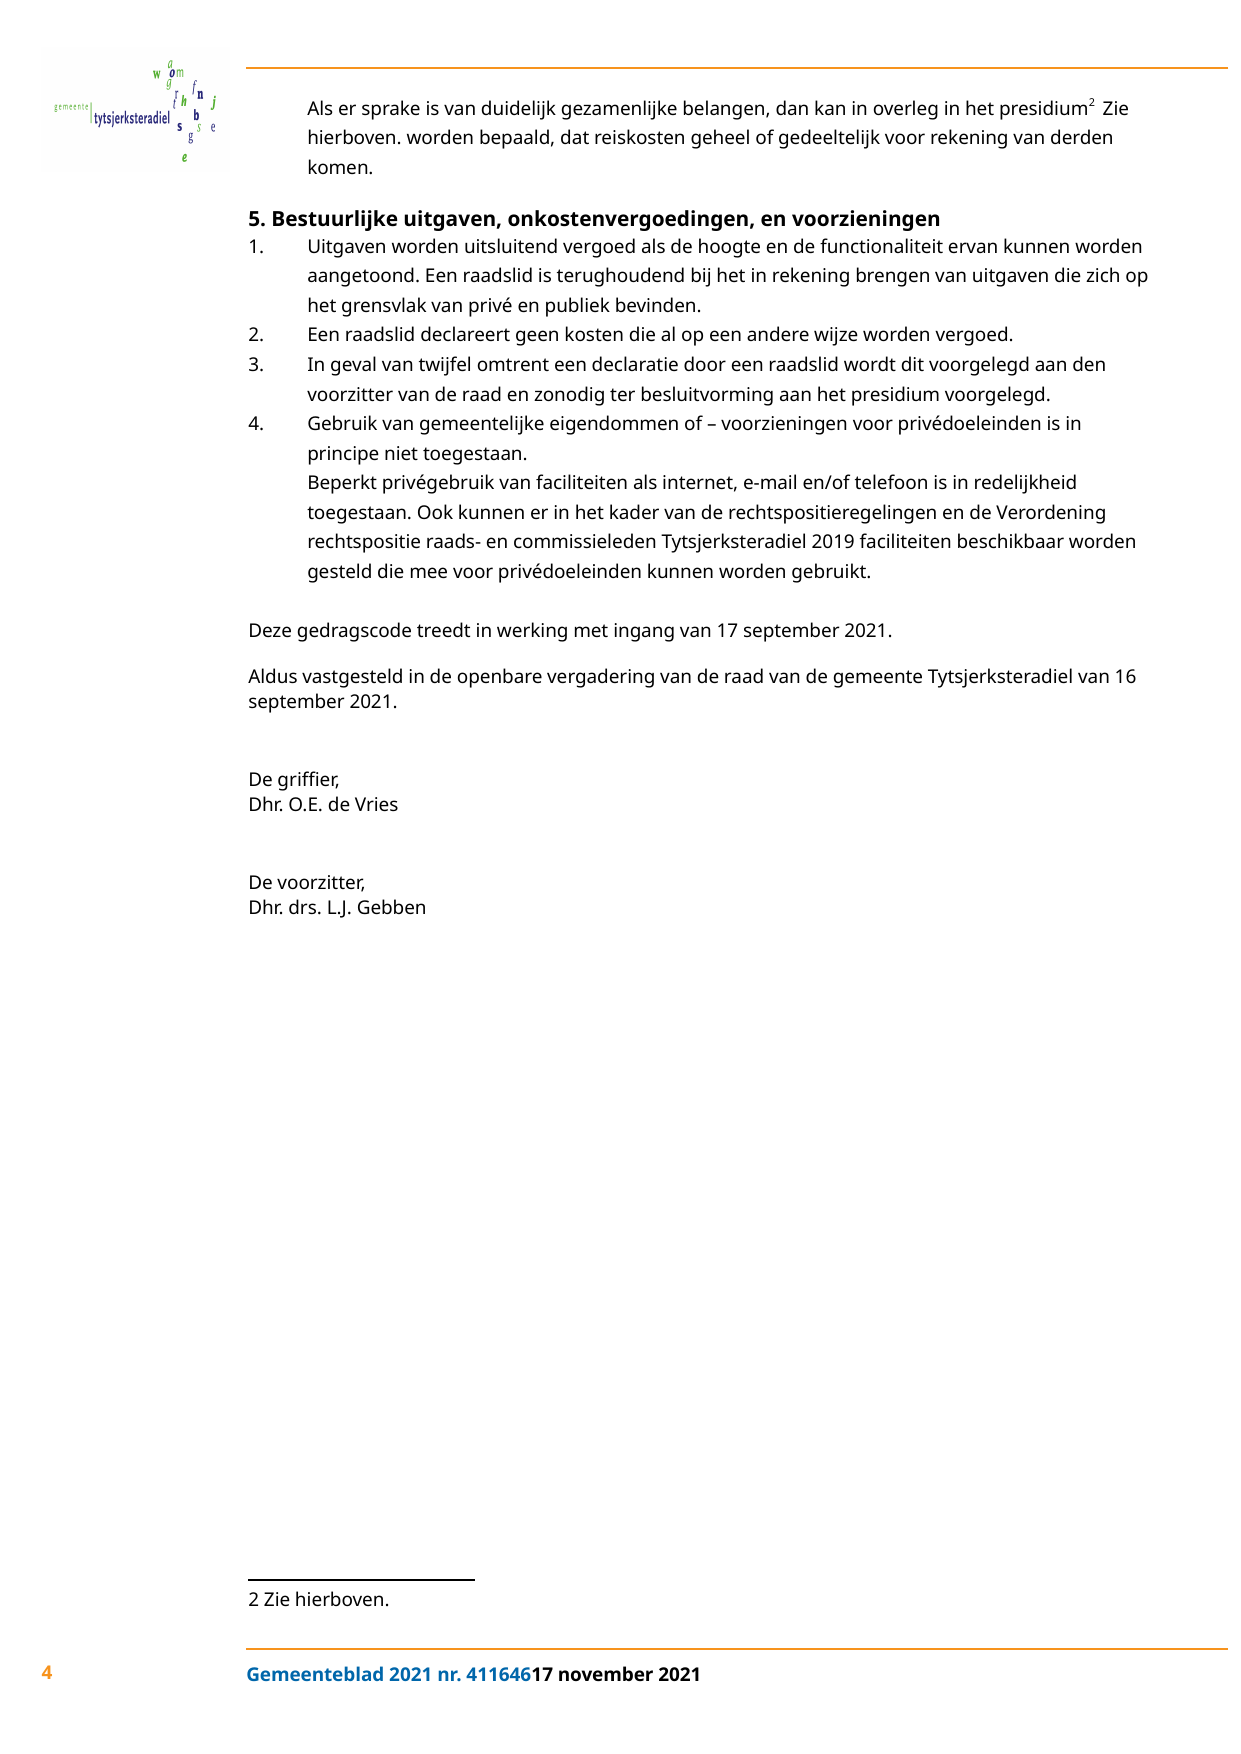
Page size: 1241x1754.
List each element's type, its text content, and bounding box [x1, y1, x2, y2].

list Als er sprake is van duidelijk gezamenlijke belangen, dan kan in overleg in het presidium Zie hierboven. worden bepaald, dat reiskosten geheel of gedeeltelijk voor rekening van derden komen. [248, 95, 1152, 180]
text Deze gedragscode treedt in werking met ingang van 17 september 2021. [248, 617, 1152, 643]
text 5. Bestuurlijke uitgaven, onkostenvergoedingen, en voorzieningen [248, 204, 1152, 233]
list Gebruik van gemeentelijke eigendommen of – voorzieningen voor privédoeleinden is in principe niet toegestaan. [248, 410, 1152, 466]
text Dhr. drs. L.J. Gebben [248, 894, 1152, 920]
picture [41, 47, 231, 172]
list Zie hierboven. [248, 1586, 1152, 1612]
text De voorzitter, [248, 869, 1152, 894]
list Beperkt privégebruik van faciliteiten als internet, e-mail en/of telefoon is in redelijkheid toegestaan. Ook kunnen er in het kader van de rechtspositieregelingen en de Verordening rechtspositie raads- en commissieleden Tytsjerksteradiel 2019 faciliteiten beschikbaar worden gesteld die mee voor privédoeleinden kunnen worden gebruikt. [248, 469, 1152, 584]
list In geval van twijfel omtrent een declaratie door een raadslid wordt dit voorgelegd aan den voorzitter van de raad en zonodig ter besluitvorming aan het presidium voorgelegd. [248, 351, 1152, 406]
text Dhr. O.E. de Vries [248, 792, 1152, 817]
list Uitgaven worden uitsluitend vergoed als de hoogte en de functionaliteit ervan kunnen worden aangetoond. Een raadslid is terughoudend bij het in rekening brengen van uitgaven die zich op het grensvlak van privé en publiek bevinden. [248, 233, 1152, 318]
text De griffier, [248, 766, 1152, 792]
text Aldus vastgesteld in de openbare vergadering van de raad van de gemeente Tytsjerksteradiel van 16 september 2021. [248, 663, 1152, 714]
list Een raadslid declareert geen kosten die al op een andere wijze worden vergoed. [248, 322, 1152, 347]
